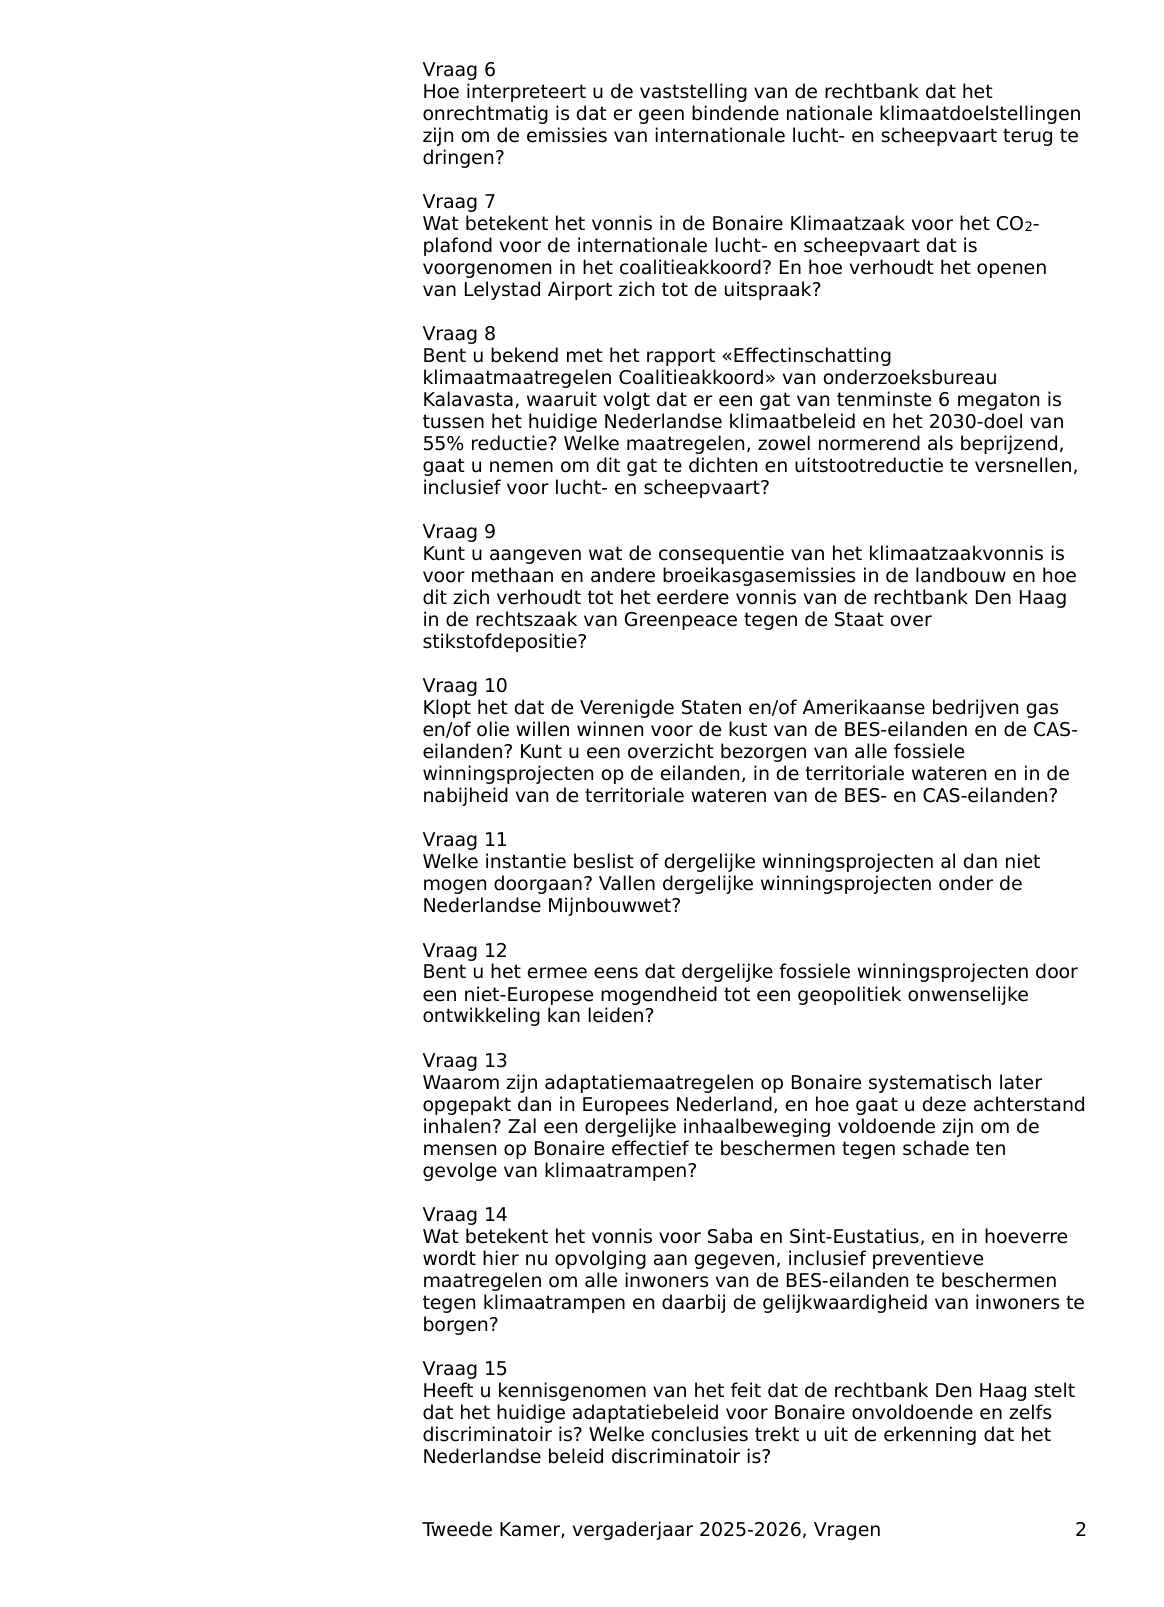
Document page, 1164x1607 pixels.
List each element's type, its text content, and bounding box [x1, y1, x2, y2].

text Bent u het ermee eens dat dergelijke fossiele winningsprojecten door een niet-Europese mogendheid tot een geopolitiek onwenselijke ontwikkeling kan leiden? [422, 961, 1087, 1027]
text Kunt u aangeven wat de consequentie van het klimaatzaakvonnis is voor methaan en andere broeikasgasemissies in de landbouw en hoe dit zich verhoudt tot het eerdere vonnis van de rechtbank Den Haag in de rechtszaak van Greenpeace tegen de Staat over stikstofdepositie? [422, 543, 1087, 653]
text Vraag 6 [422, 59, 1087, 81]
text Vraag 11 [422, 829, 1087, 851]
text Vraag 14 [422, 1204, 1087, 1226]
text Wat betekent het vonnis in de Bonaire Klimaatzaak voor het CO2-plafond voor de internationale lucht- en scheepvaart dat is voorgenomen in het coalitieakkoord? En hoe verhoudt het openen van Lelystad Airport zich tot de uitspraak? [422, 213, 1087, 301]
text Vraag 10 [422, 675, 1087, 697]
text Vraag 12 [422, 939, 1087, 961]
text Vraag 8 [422, 323, 1087, 345]
text Welke instantie beslist of dergelijke winningsprojecten al dan niet mogen doorgaan? Vallen dergelijke winningsprojecten onder de Nederlandse Mijnbouwwet? [422, 851, 1087, 917]
text Vraag 9 [422, 521, 1087, 543]
text Vraag 7 [422, 191, 1087, 213]
text Klopt het dat de Verenigde Staten en/of Amerikaanse bedrijven gas en/of olie willen winnen voor de kust van de BES-eilanden en de CAS-eilanden? Kunt u een overzicht bezorgen van alle fossiele winningsprojecten op de eilanden, in de territoriale wateren en in de nabijheid van de territoriale wateren van de BES- en CAS-eilanden? [422, 697, 1087, 807]
text Wat betekent het vonnis voor Saba en Sint-Eustatius, en in hoeverre wordt hier nu opvolging aan gegeven, inclusief preventieve maatregelen om alle inwoners van de BES-eilanden te beschermen tegen klimaatrampen en daarbij de gelijkwaardigheid van inwoners te borgen? [422, 1226, 1087, 1336]
text Hoe interpreteert u de vaststelling van de rechtbank dat het onrechtmatig is dat er geen bindende nationale klimaatdoelstellingen zijn om de emissies van internationale lucht- en scheepvaart terug te dringen? [422, 81, 1087, 169]
text Vraag 15 [422, 1358, 1087, 1380]
text Waarom zijn adaptatiemaatregelen op Bonaire systematisch later opgepakt dan in Europees Nederland, en hoe gaat u deze achterstand inhalen? Zal een dergelijke inhaalbeweging voldoende zijn om de mensen op Bonaire effectief te beschermen tegen schade ten gevolge van klimaatrampen? [422, 1072, 1087, 1181]
text Heeft u kennisgenomen van het feit dat de rechtbank Den Haag stelt dat het huidige adaptatiebeleid voor Bonaire onvoldoende en zelfs discriminatoir is? Welke conclusies trekt u uit de erkenning dat het Nederlandse beleid discriminatoir is? [422, 1380, 1087, 1468]
text Vraag 13 [422, 1049, 1087, 1072]
text Bent u bekend met het rapport «Effectinschatting klimaatmaatregelen Coalitieakkoord» van onderzoeksbureau Kalavasta, waaruit volgt dat er een gat van tenminste 6 megaton is tussen het huidige Nederlandse klimaatbeleid en het 2030-doel van 55% reductie? Welke maatregelen, zowel normerend als beprijzend, gaat u nemen om dit gat te dichten en uitstootreductie te versnellen, inclusief voor lucht- en scheepvaart? [422, 345, 1087, 499]
